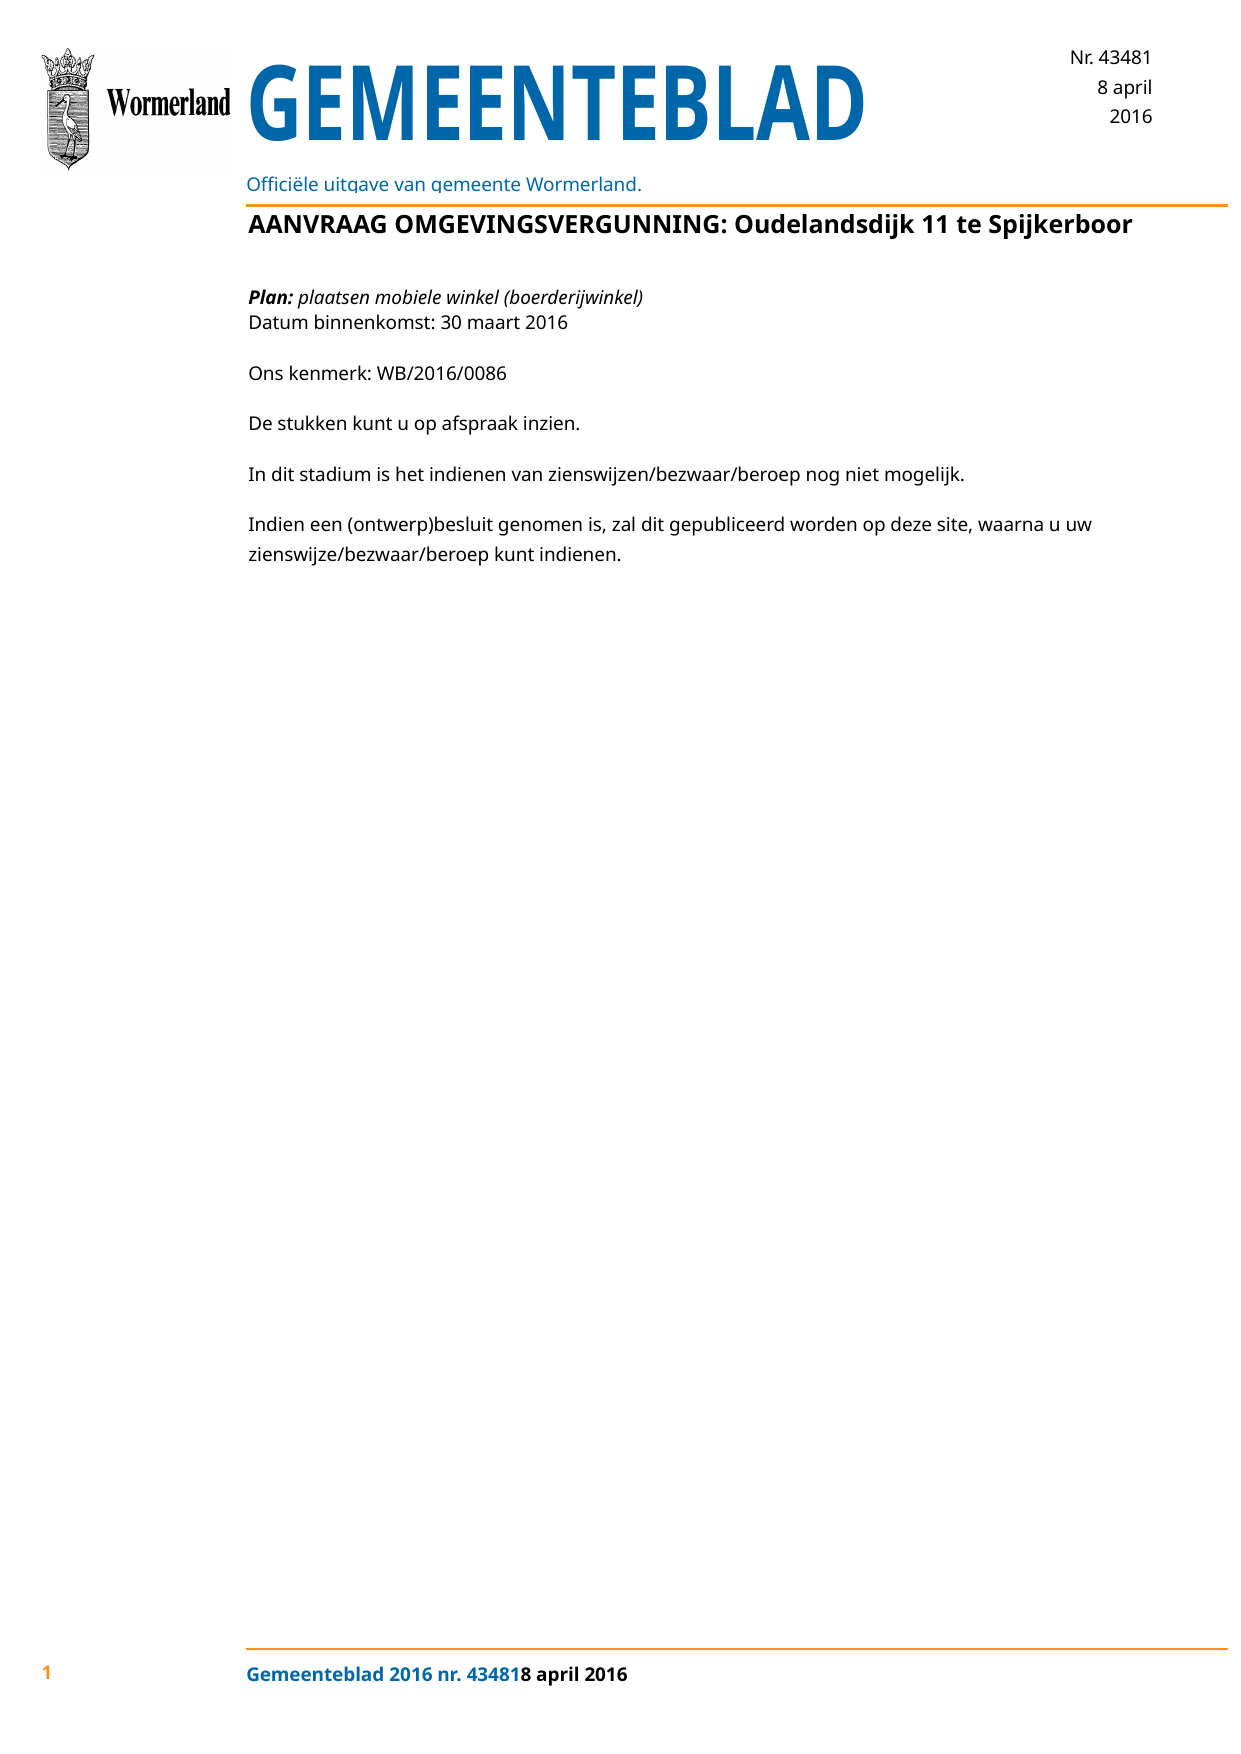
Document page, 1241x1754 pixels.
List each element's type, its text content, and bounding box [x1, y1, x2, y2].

text Plan: plaatsen mobiele winkel (boerderijwinkel) [248, 284, 1152, 309]
text De stukken kunt u op afspraak inzien. [248, 410, 1152, 436]
text In dit stadium is het indienen van zienswijzen/bezwaar/beroep nog niet mogelijk. [248, 461, 1152, 487]
text Ons kenmerk: WB/2016/0086 [248, 360, 1152, 386]
picture [41, 47, 231, 172]
text Datum binnenkomst: 30 maart 2016 [248, 309, 1152, 335]
text Indien een (ontwerp)besluit genomen is, zal dit gepubliceerd worden op deze site, waarna u uw zienswijze/bezwaar/beroep kunt indienen. [248, 511, 1152, 567]
text AANVRAAG OMGEVINGSVERGUNNING: Oudelandsdijk 11 te Spijkerboor [248, 207, 1152, 241]
